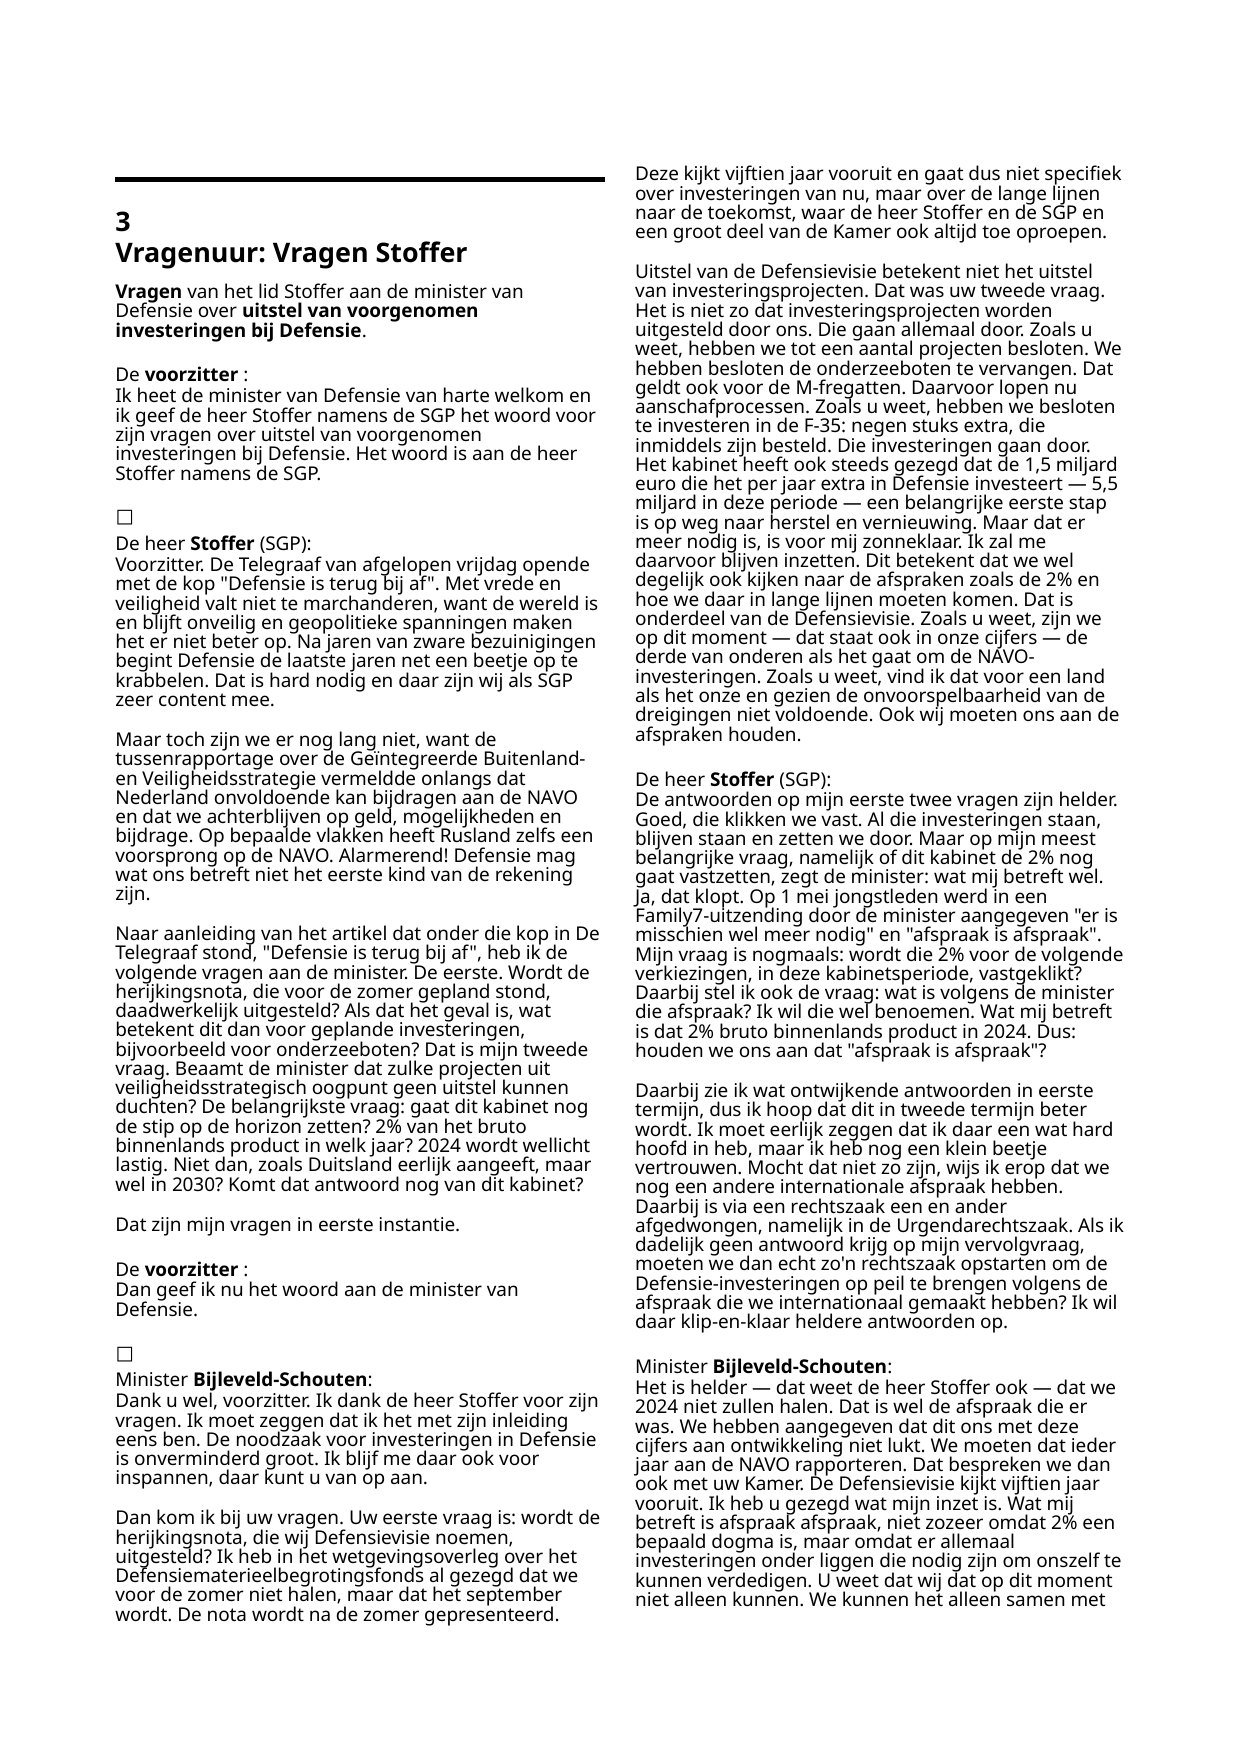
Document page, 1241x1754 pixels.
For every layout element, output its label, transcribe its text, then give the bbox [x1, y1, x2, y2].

text Vragen van het lid Stoffer aan de minister van Defensie over uitstel van voorgenomen investeringen bij Defensie. [115, 283, 605, 341]
text ⬜ [115, 1341, 605, 1367]
text Het is helder — dat weet de heer Stoffer ook — dat we 2024 niet zullen halen. Dat is wel de afspraak die er was. We hebben aangegeven dat dit ons met deze cijfers aan ontwikkeling niet lukt. We moeten dat ieder jaar aan de NAVO rapporteren. Dat bespreken we dan ook met uw Kamer. De Defensievisie kijkt vijftien jaar vooruit. Ik heb u gezegd wat mijn inzet is. Wat mij betreft is afspraak afspraak, niet zozeer omdat 2% een bepaald dogma is, maar omdat er allemaal investeringen onder liggen die nodig zijn om onszelf te kunnen verdedigen. U weet dat wij dat op dit moment niet alleen kunnen. We kunnen het alleen samen met [635, 1379, 1125, 1610]
text De voorzitter : [115, 1256, 605, 1281]
text Dan geef ik nu het woord aan de minister van Defensie. [115, 1281, 605, 1320]
text Ik heet de minister van Defensie van harte welkom en ik geef de heer Stoffer namens de SGP het woord voor zijn vragen over uitstel van voorgenomen investeringen bij Defensie. Het woord is aan de heer Stoffer namens de SGP. [115, 387, 605, 484]
text Daarbij zie ik wat ontwijkende antwoorden in eerste termijn, dus ik hoop dat dit in tweede termijn beter wordt. Ik moet eerlijk zeggen dat ik daar een wat hard hoofd in heb, maar ik heb nog een klein beetje vertrouwen. Mocht dat niet zo zijn, wijs ik erop dat we nog een andere internationale afspraak hebben. Daarbij is via een rechtszaak een en ander afgedwongen, namelijk in de Urgendarechtszaak. Als ik dadelijk geen antwoord krijg op mijn vervolgvraag, moeten we dan echt zo'n rechtszaak opstarten om de Defensie-investeringen op peil te brengen volgens de afspraak die we internationaal gemaakt hebben? Ik wil daar klip-en-klaar heldere antwoorden op. [635, 1082, 1125, 1332]
text Dan kom ik bij uw vragen. Uw eerste vraag is: wordt de herijkingsnota, die wij Defensievisie noemen, uitgesteld? Ik heb in het wetgevingsoverleg over het Defensiematerieelbegrotingsfonds al gezegd dat we voor de zomer niet halen, maar dat het september wordt. De nota wordt na de zomer gepresenteerd. [115, 1509, 605, 1625]
text De voorzitter : [115, 362, 605, 387]
text 3 [115, 203, 605, 239]
text Dat zijn mijn vragen in eerste instantie. [115, 1216, 605, 1235]
text Uitstel van de Defensievisie betekent niet het uitstel van investeringsprojecten. Dat was uw tweede vraag. Het is niet zo dat investeringsprojecten worden uitgesteld door ons. Die gaan allemaal door. Zoals u weet, hebben we tot een aantal projecten besloten. We hebben besloten de onderzeeboten te vervangen. Dat geldt ook voor de M-fregatten. Daarvoor lopen nu aanschafprocessen. Zoals u weet, hebben we besloten te investeren in de F-35: negen stuks extra, die inmiddels zijn besteld. Die investeringen gaan door. Het kabinet heeft ook steeds gezegd dat de 1,5 miljard euro die het per jaar extra in Defensie investeert — 5,5 miljard in deze periode — een belangrijke eerste stap is op weg naar herstel en vernieuwing. Maar dat er meer nodig is, is voor mij zonneklaar. Ik zal me daarvoor blijven inzetten. Dit betekent dat we wel degelijk ook kijken naar de afspraken zoals de 2% en hoe we daar in lange lijnen moeten komen. Dat is onderdeel van de Defensievisie. Zoals u weet, zijn we op dit moment — dat staat ook in onze cijfers — de derde van onderen als het gaat om de NAVO-investeringen. Zoals u weet, vind ik dat voor een land als het onze en gezien de onvoorspelbaarheid van de dreigingen niet voldoende. Ook wij moeten ons aan de afspraken houden. [635, 263, 1125, 745]
text Dank u wel, voorzitter. Ik dank de heer Stoffer voor zijn vragen. Ik moet zeggen dat ik het met zijn inleiding eens ben. De noodzaak voor investeringen in Defensie is onverminderd groot. Ik blijf me daar ook voor inspannen, daar kunt u van op aan. [115, 1392, 605, 1489]
text Minister Bijleveld-Schouten: [635, 1353, 1125, 1379]
text Voorzitter. De Telegraaf van afgelopen vrijdag opende met de kop "Defensie is terug bij af". Met vrede en veiligheid valt niet te marchanderen, want de wereld is en blijft onveilig en geopolitieke spanningen maken het er niet beter op. Na jaren van zware bezuinigingen begint Defensie de laatste jaren net een beetje op te krabbelen. Dat is hard nodig en daar zijn wij als SGP zeer content mee. [115, 556, 605, 710]
text De heer Stoffer (SGP): [115, 530, 605, 556]
text De antwoorden op mijn eerste twee vragen zijn helder. Goed, die klikken we vast. Al die investeringen staan, blijven staan en zetten we door. Maar op mijn meest belangrijke vraag, namelijk of dit kabinet de 2% nog gaat vastzetten, zegt de minister: wat mij betreft wel. Ja, dat klopt. Op 1 mei jongstleden werd in een Family7-uitzending door de minister aangegeven "er is misschien wel meer nodig" en "afspraak is afspraak". Mijn vraag is nogmaals: wordt die 2% voor de volgende verkiezingen, in deze kabinetsperiode, vastgeklikt? Daarbij stel ik ook de vraag: wat is volgens de minister die afspraak? Ik wil die wel benoemen. Wat mij betreft is dat 2% bruto binnenlands product in 2024. Dus: houden we ons aan dat "afspraak is afspraak"? [635, 791, 1125, 1061]
text ⬜ [115, 504, 605, 530]
text Deze kijkt vijftien jaar vooruit en gaat dus niet specifiek over investeringen van nu, maar over de lange lijnen naar de toekomst, waar de heer Stoffer en de SGP en een groot deel van de Kamer ook altijd toe oproepen. [635, 165, 1125, 242]
text De heer Stoffer (SGP): [635, 766, 1125, 791]
text Minister Bijleveld-Schouten: [115, 1367, 605, 1392]
text Maar toch zijn we er nog lang niet, want de tussenrapportage over de Geïntegreerde Buitenland- en Veiligheidsstrategie vermeldde onlangs dat Nederland onvoldoende kan bijdragen aan de NAVO en dat we achterblijven op geld, mogelijkheden en bijdrage. Op bepaalde vlakken heeft Rusland zelfs een voorsprong op de NAVO. Alarmerend! Defensie mag wat ons betreft niet het eerste kind van de rekening zijn. [115, 731, 605, 904]
text Naar aanleiding van het artikel dat onder die kop in De Telegraaf stond, "Defensie is terug bij af", heb ik de volgende vragen aan de minister. De eerste. Wordt de herijkingsnota, die voor de zomer gepland stond, daadwerkelijk uitgesteld? Als dat het geval is, wat betekent dit dan voor geplande investeringen, bijvoorbeeld voor onderzeeboten? Dat is mijn tweede vraag. Beaamt de minister dat zulke projecten uit veiligheidsstrategisch oogpunt geen uitstel kunnen duchten? De belangrijkste vraag: gaat dit kabinet nog de stip op de horizon zetten? 2% van het bruto binnenlands product in welk jaar? 2024 wordt wellicht lastig. Niet dan, zoals Duitsland eerlijk aangeeft, maar wel in 2030? Komt dat antwoord nog van dit kabinet? [115, 925, 605, 1195]
text Vragenuur: Vragen Stoffer [115, 239, 605, 283]
